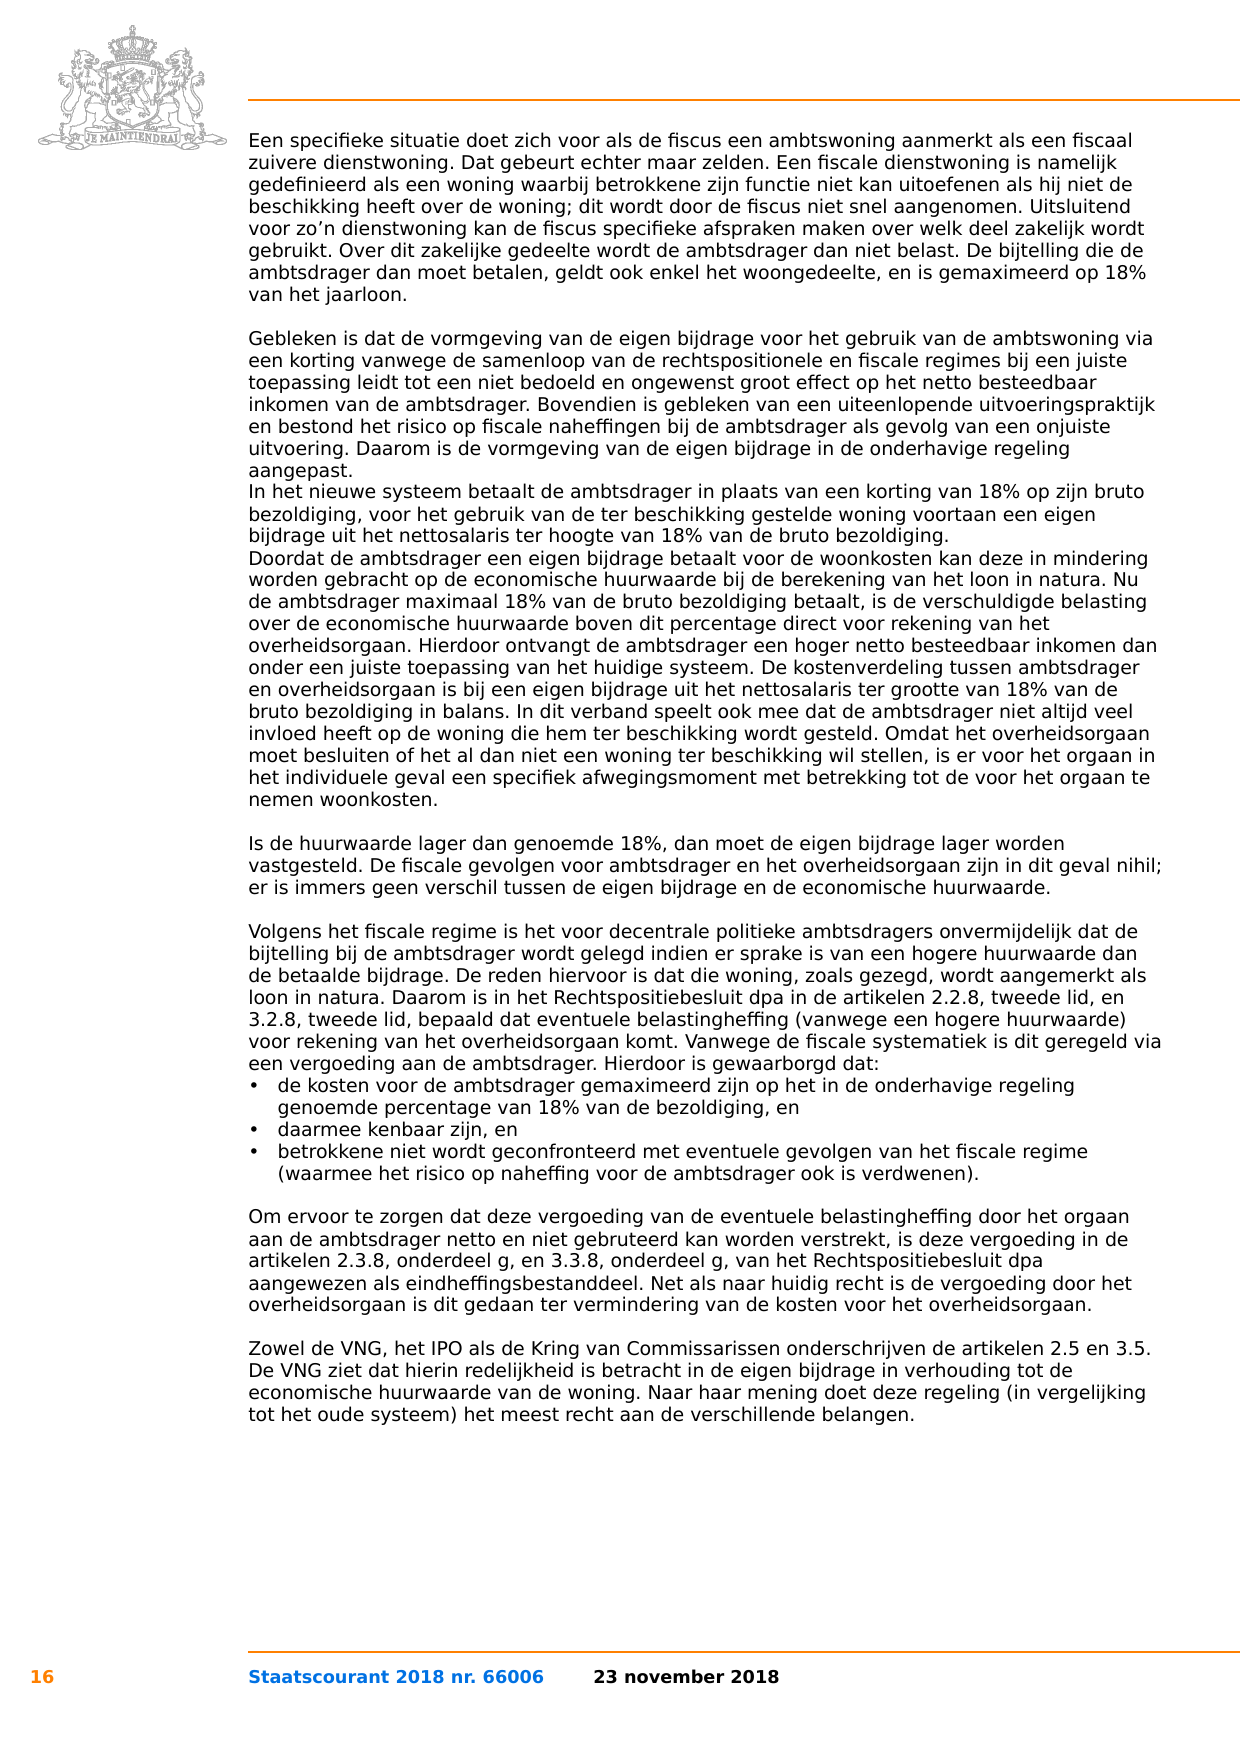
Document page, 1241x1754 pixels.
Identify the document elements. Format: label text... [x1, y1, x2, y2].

text Om ervoor te zorgen dat deze vergoeding van de eventuele belastingheffing door het orgaan aan de ambtsdrager netto en niet gebruteerd kan worden verstrekt, is deze vergoeding in de artikelen 2.3.8, onderdeel g, en 3.3.8, onderdeel g, van het Rechtspositiebesluit dpa aangewezen als eindheffingsbestanddeel. Net als naar huidig recht is de vergoeding door het overheidsorgaan is dit gedaan ter vermindering van de kosten voor het overheidsorgaan. [248, 1206, 1163, 1316]
text Gebleken is dat de vormgeving van de eigen bijdrage voor het gebruik van de ambtswoning via een korting vanwege de samenloop van de rechtspositionele en fiscale regimes bij een juiste toepassing leidt tot een niet bedoeld en ongewenst groot effect op het netto besteedbaar inkomen van de ambtsdrager. Bovendien is gebleken van een uiteenlopende uitvoeringspraktijk en bestond het risico op fiscale naheffingen bij de ambtsdrager als gevolg van een onjuiste uitvoering. Daarom is de vormgeving van de eigen bijdrage in de onderhavige regeling aangepast. [248, 328, 1163, 481]
text Zowel de VNG, het IPO als de Kring van Commissarissen onderschrijven de artikelen 2.5 en 3.5. De VNG ziet dat hierin redelijkheid is betracht in de eigen bijdrage in verhouding tot de economische huurwaarde van de woning. Naar haar mening doet deze regeling (in vergelijking tot het oude systeem) het meest recht aan de verschillende belangen. [248, 1338, 1163, 1426]
text Is de huurwaarde lager dan genoemde 18%, dan moet de eigen bijdrage lager worden vastgesteld. De fiscale gevolgen voor ambtsdrager en het overheidsorgaan zijn in dit geval nihil; er is immers geen verschil tussen de eigen bijdrage en de economische huurwaarde. [248, 833, 1163, 899]
picture [38, 25, 227, 150]
text Doordat de ambtsdrager een eigen bijdrage betaalt voor de woonkosten kan deze in mindering worden gebracht op de economische huurwaarde bij de berekening van het loon in natura. Nu de ambtsdrager maximaal 18% van de bruto bezoldiging betaalt, is de verschuldigde belasting over de economische huurwaarde boven dit percentage direct voor rekening van het overheidsorgaan. Hierdoor ontvangt de ambtsdrager een hoger netto besteedbaar inkomen dan onder een juiste toepassing van het huidige systeem. De kostenverdeling tussen ambtsdrager en overheidsorgaan is bij een eigen bijdrage uit het nettosalaris ter grootte van 18% van de bruto bezoldiging in balans. In dit verband speelt ook mee dat de ambtsdrager niet altijd veel invloed heeft op de woning die hem ter beschikking wordt gesteld. Omdat het overheidsorgaan moet besluiten of het al dan niet een woning ter beschikking wil stellen, is er voor het orgaan in het individuele geval een specifiek afwegingsmoment met betrekking tot de voor het orgaan te nemen woonkosten. [248, 547, 1163, 811]
text • de kosten voor de ambtsdrager gemaximeerd zijn op het in de onderhavige regeling genoemde percentage van 18% van de bezoldiging, en [248, 1075, 1163, 1119]
text Volgens het fiscale regime is het voor decentrale politieke ambtsdragers onvermijdelijk dat de bijtelling bij de ambtsdrager wordt gelegd indien er sprake is van een hogere huurwaarde dan de betaalde bijdrage. De reden hiervoor is dat die woning, zoals gezegd, wordt aangemerkt als loon in natura. Daarom is in het Rechtspositiebesluit dpa in de artikelen 2.2.8, tweede lid, en 3.2.8, tweede lid, bepaald dat eventuele belastingheffing (vanwege een hogere huurwaarde) voor rekening van het overheidsorgaan komt. Vanwege de fiscale systematiek is dit geregeld via een vergoeding aan de ambtsdrager. Hierdoor is gewaarborgd dat: [248, 921, 1163, 1075]
text In het nieuwe systeem betaalt de ambtsdrager in plaats van een korting van 18% op zijn bruto bezoldiging, voor het gebruik van de ter beschikking gestelde woning voortaan een eigen bijdrage uit het nettosalaris ter hoogte van 18% van de bruto bezoldiging. [248, 481, 1163, 547]
text • betrokkene niet wordt geconfronteerd met eventuele gevolgen van het fiscale regime (waarmee het risico op naheffing voor de ambtsdrager ook is verdwenen). [248, 1141, 1163, 1184]
text Een specifieke situatie doet zich voor als de fiscus een ambtswoning aanmerkt als een fiscaal zuivere dienstwoning. Dat gebeurt echter maar zelden. Een fiscale dienstwoning is namelijk gedefinieerd als een woning waarbij betrokkene zijn functie niet kan uitoefenen als hij niet de beschikking heeft over de woning; dit wordt door de fiscus niet snel aangenomen. Uitsluitend voor zo’n dienstwoning kan de fiscus specifieke afspraken maken over welk deel zakelijk wordt gebruikt. Over dit zakelijke gedeelte wordt de ambtsdrager dan niet belast. De bijtelling die de ambtsdrager dan moet betalen, geldt ook enkel het woongedeelte, en is gemaximeerd op 18% van het jaarloon. [248, 130, 1163, 306]
text • daarmee kenbaar zijn, en [248, 1119, 1163, 1141]
